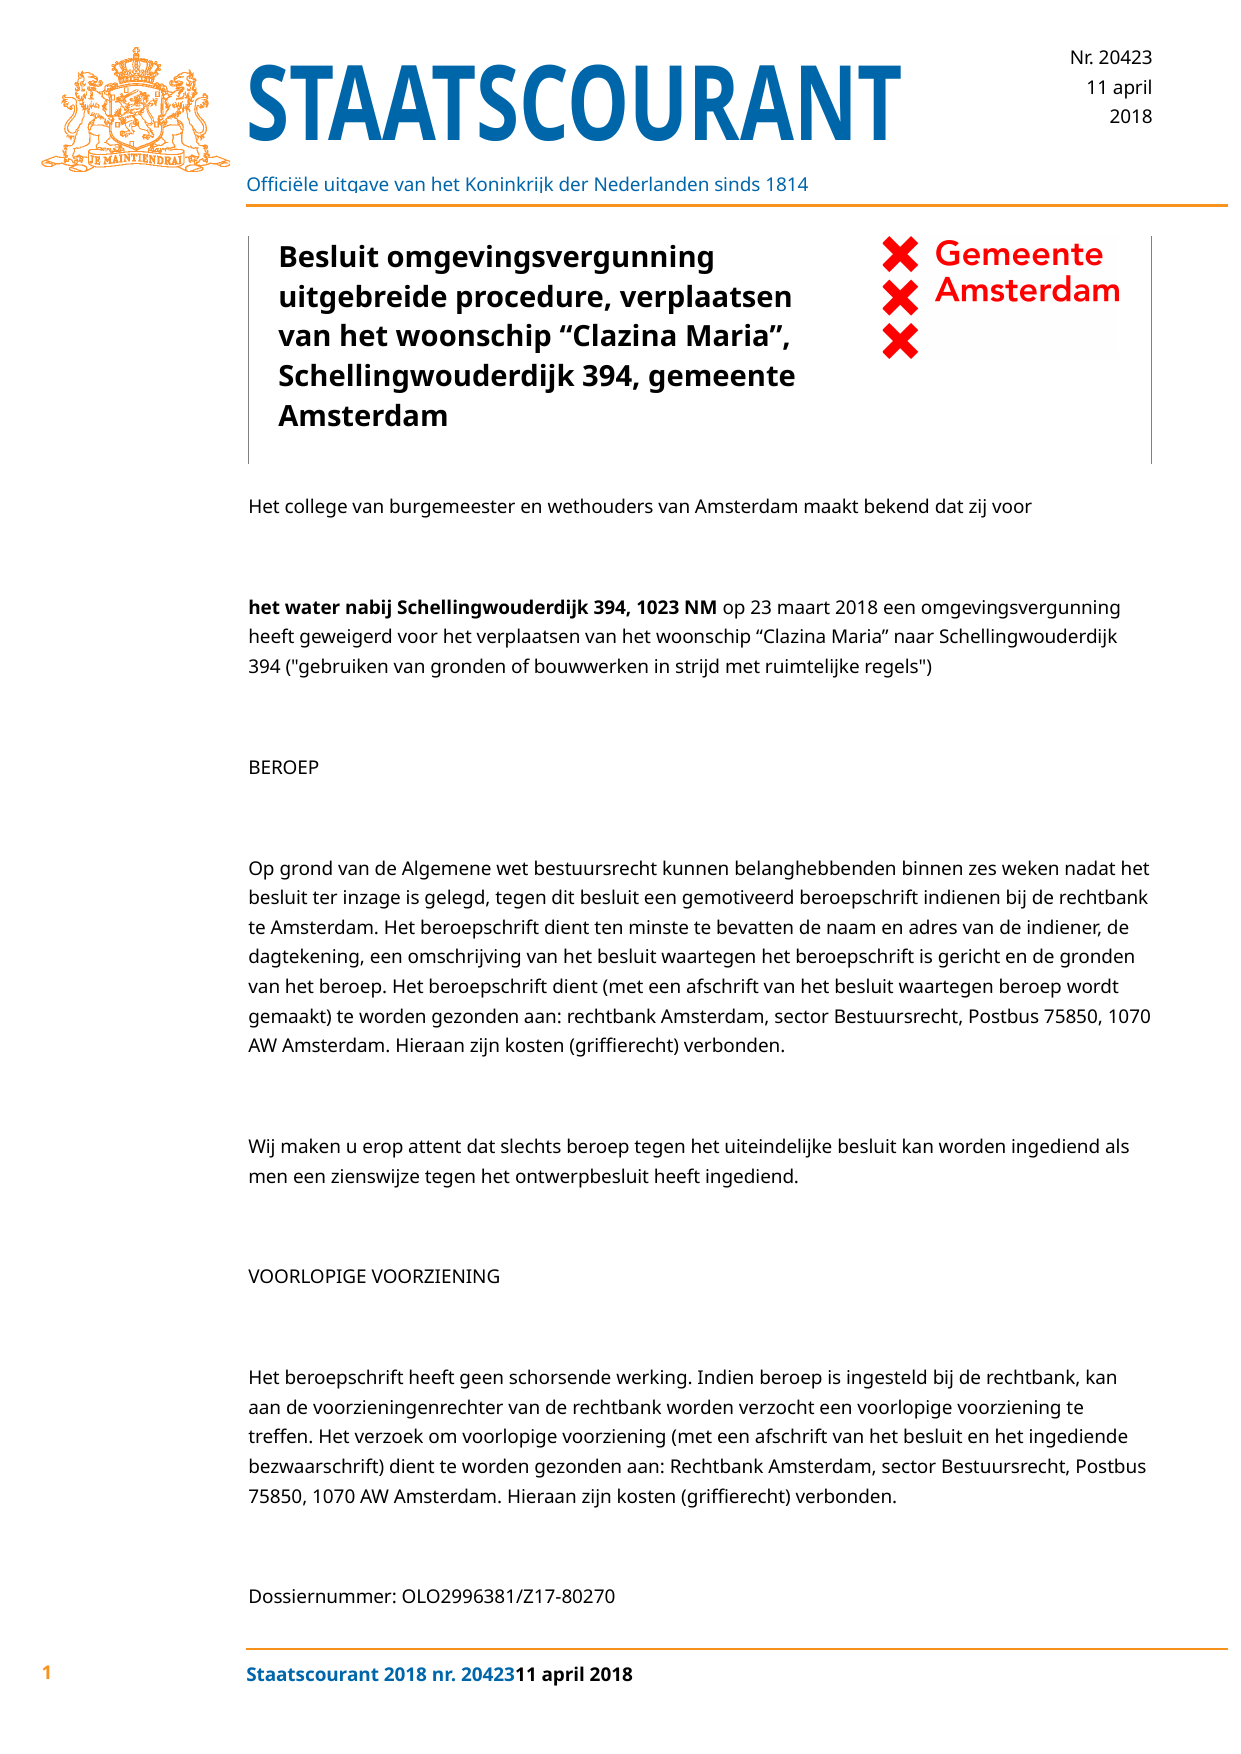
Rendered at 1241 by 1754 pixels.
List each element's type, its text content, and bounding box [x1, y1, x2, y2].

text het water nabij Schellingwouderdijk 394, 1023 NM op 23 maart 2018 een omgevingsvergunning heeft geweigerd voor het verplaatsen van het woonschip “Clazina Maria” naar Schellingwouderdijk 394 ("gebruiken van gronden of bouwwerken in strijd met ruimtelijke regels") [248, 594, 1152, 679]
text Het college van burgemeester en wethouders van Amsterdam maakt bekend dat zij voor [248, 493, 1152, 519]
text VOORLOPIGE VOORZIENING [248, 1264, 1152, 1289]
table_header [850, 236, 1151, 464]
text Dossiernummer: OLO2996381/Z17-80270 [248, 1584, 1152, 1609]
text Wij maken u erop attent dat slechts beroep tegen het uiteindelijke besluit kan worden ingediend als men een zienswijze tegen het ontwerpbesluit heeft ingediend. [248, 1133, 1152, 1189]
picture [41, 47, 231, 172]
text Op grond van de Algemene wet bestuursrecht kunnen belanghebbenden binnen zes weken nadat het besluit ter inzage is gelegd, tegen dit besluit een gemotiveerd beroepschrift indienen bij de rechtbank te Amsterdam. Het beroepschrift dient ten minste te bevatten de naam en adres van de indiener, de dagtekening, een omschrijving van het besluit waartegen het beroepschrift is gericht en de gronden van het beroep. Het beroepschrift dient (met een afschrift van het besluit waartegen beroep wordt gemaakt) te worden gezonden aan: rechtbank Amsterdam, sector Bestuursrecht, Postbus 75850, 1070 AW Amsterdam. Hieraan zijn kosten (griffierecht) verbonden. [248, 855, 1152, 1058]
picture [882, 236, 1119, 359]
text BEROEP [248, 754, 1152, 780]
text Het beroepschrift heeft geen schorsende werking. Indien beroep is ingesteld bij de rechtbank, kan aan de voorzieningenrechter van de rechtbank worden verzocht een voorlopige voorziening te treffen. Het verzoek om voorlopige voorziening (met een afschrift van het besluit en het ingediende bezwaarschrift) dient te worden gezonden aan: Rechtbank Amsterdam, sector Bestuursrecht, Postbus 75850, 1070 AW Amsterdam. Hieraan zijn kosten (griffierecht) verbonden. [248, 1364, 1152, 1509]
table_header Besluit omgevingsvergunning uitgebreide procedure, verplaatsen van het woonschip “Clazina Maria”, Schellingwouderdijk 394, gemeente Amsterdam [249, 236, 850, 464]
